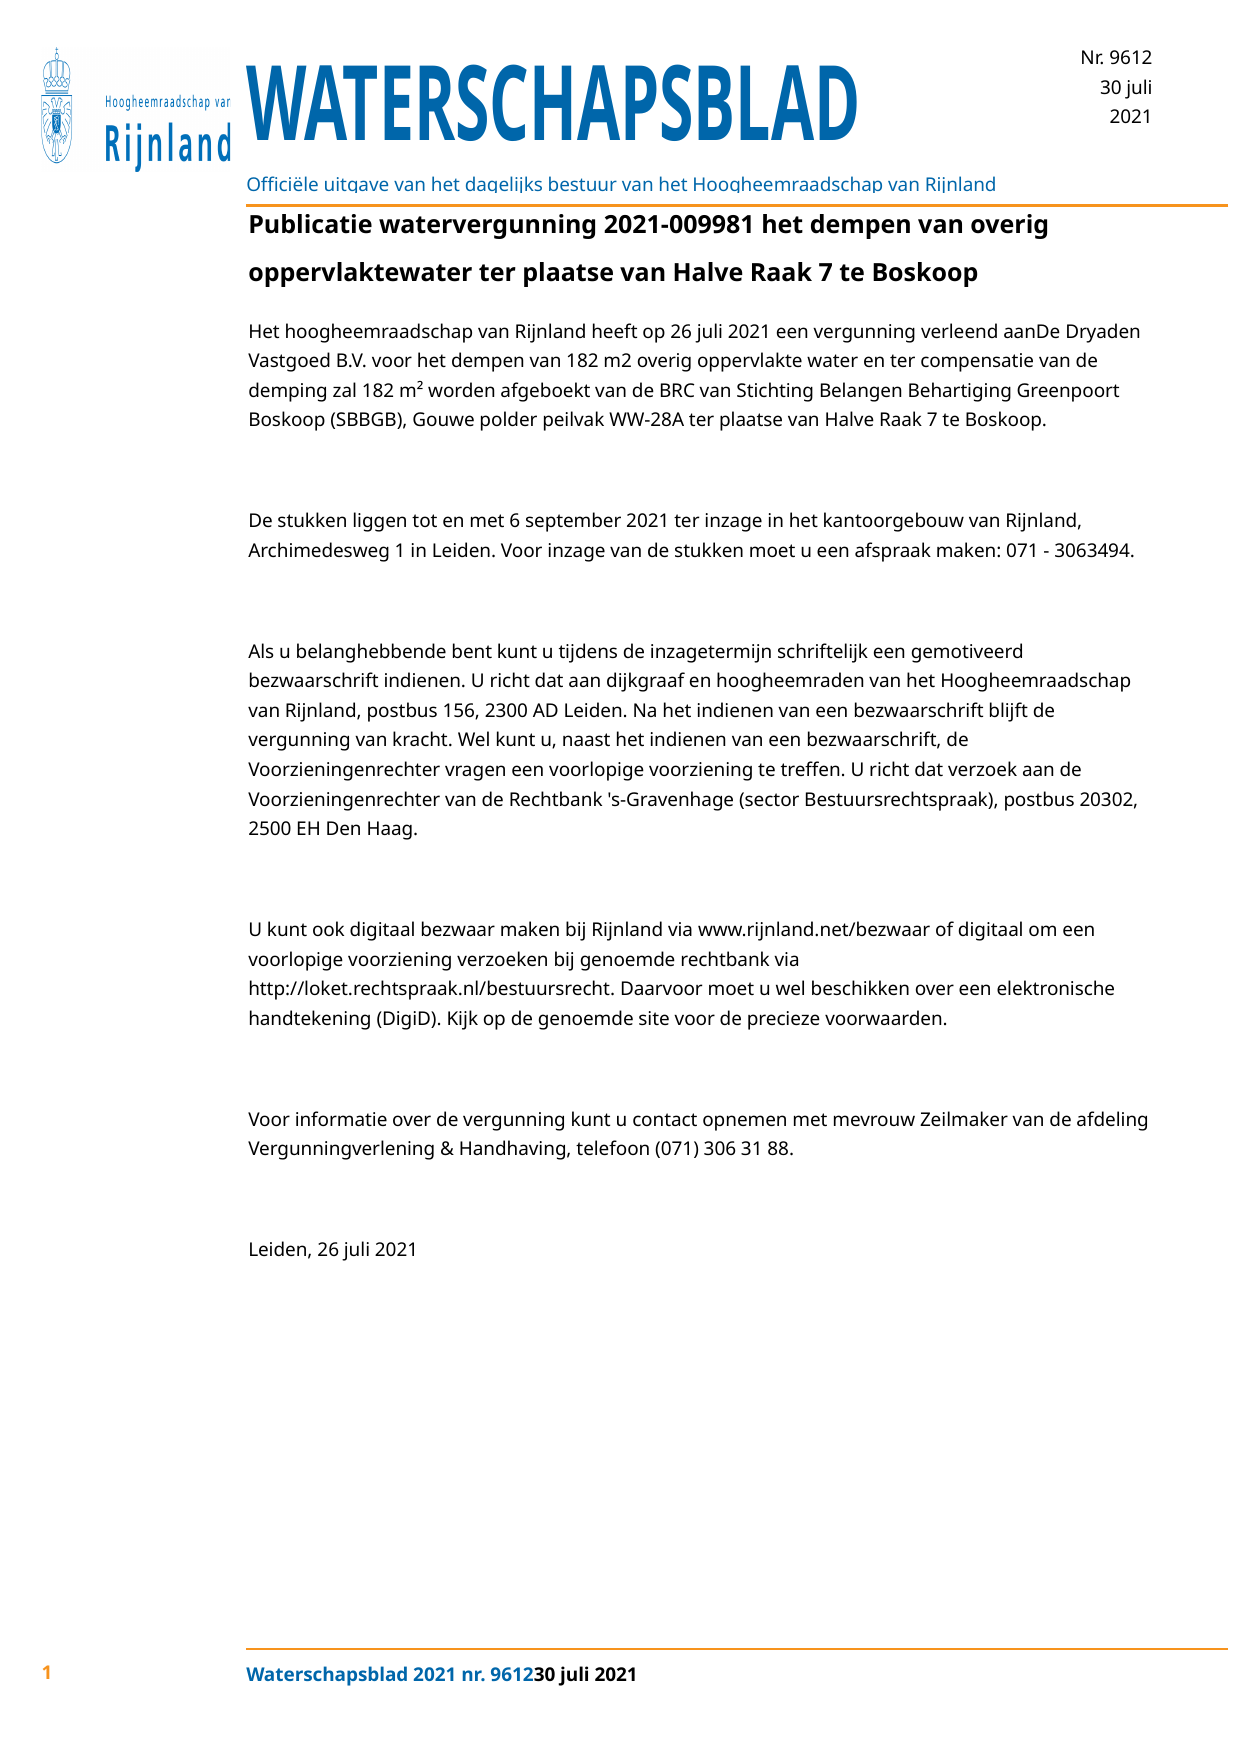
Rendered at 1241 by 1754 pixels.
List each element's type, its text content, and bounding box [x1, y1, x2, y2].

text Het hoogheemraadschap van Rijnland heeft op 26 juli 2021 een vergunning verleend aanDe Dryaden Vastgoed B.V. voor het dempen van 182 m2 overig oppervlakte water en ter compensatie van de demping zal 182 m² worden afgeboekt van de BRC van Stichting Belangen Behartiging Greenpoort Boskoop (SBBGB), Gouwe polder peilvak WW-28A ter plaatse van Halve Raak 7 te Boskoop. [248, 318, 1152, 432]
text Als u belanghebbende bent kunt u tijdens de inzagetermijn schriftelijk een gemotiveerd bezwaarschrift indienen. U richt dat aan dijkgraaf en hoogheemraden van het Hoogheemraadschap van Rijnland, postbus 156, 2300 AD Leiden. Na het indienen van een bezwaarschrift blijft de vergunning van kracht. Wel kunt u, naast het indienen van een bezwaarschrift, de Voorzieningenrechter vragen een voorlopige voorziening te treffen. U richt dat verzoek aan de Voorzieningenrechter van de Rechtbank 's-Gravenhage (sector Bestuursrechtspraak), postbus 20302, 2500 EH Den Haag. [248, 638, 1152, 841]
text De stukken liggen tot en met 6 september 2021 ter inzage in het kantoorgebouw van Rijnland, Archimedesweg 1 in Leiden. Voor inzage van de stukken moet u een afspraak maken: 071 - 3063494. [248, 507, 1152, 563]
text Publicatie watervergunning 2021-009981 het dempen van overig oppervlaktewater ter plaatse van Halve Raak 7 te Boskoop [248, 207, 1152, 288]
text Voor informatie over de vergunning kunt u contact opnemen met mevrouw Zeilmaker van de afdeling Vergunningverlening & Handhaving, telefoon (071) 306 31 88. [248, 1106, 1152, 1161]
text U kunt ook digitaal bezwaar maken bij Rijnland via www.rijnland.net/bezwaar of digitaal om een voorlopige voorziening verzoeken bij genoemde rechtbank via http://loket.rechtspraak.nl/bestuursrecht. Daarvoor moet u wel beschikken over een elektronische handtekening (DigiD). Kijk op de genoemde site voor de precieze voorwaarden. [248, 916, 1152, 1031]
text Leiden, 26 juli 2021 [248, 1236, 1152, 1262]
picture [41, 47, 231, 172]
